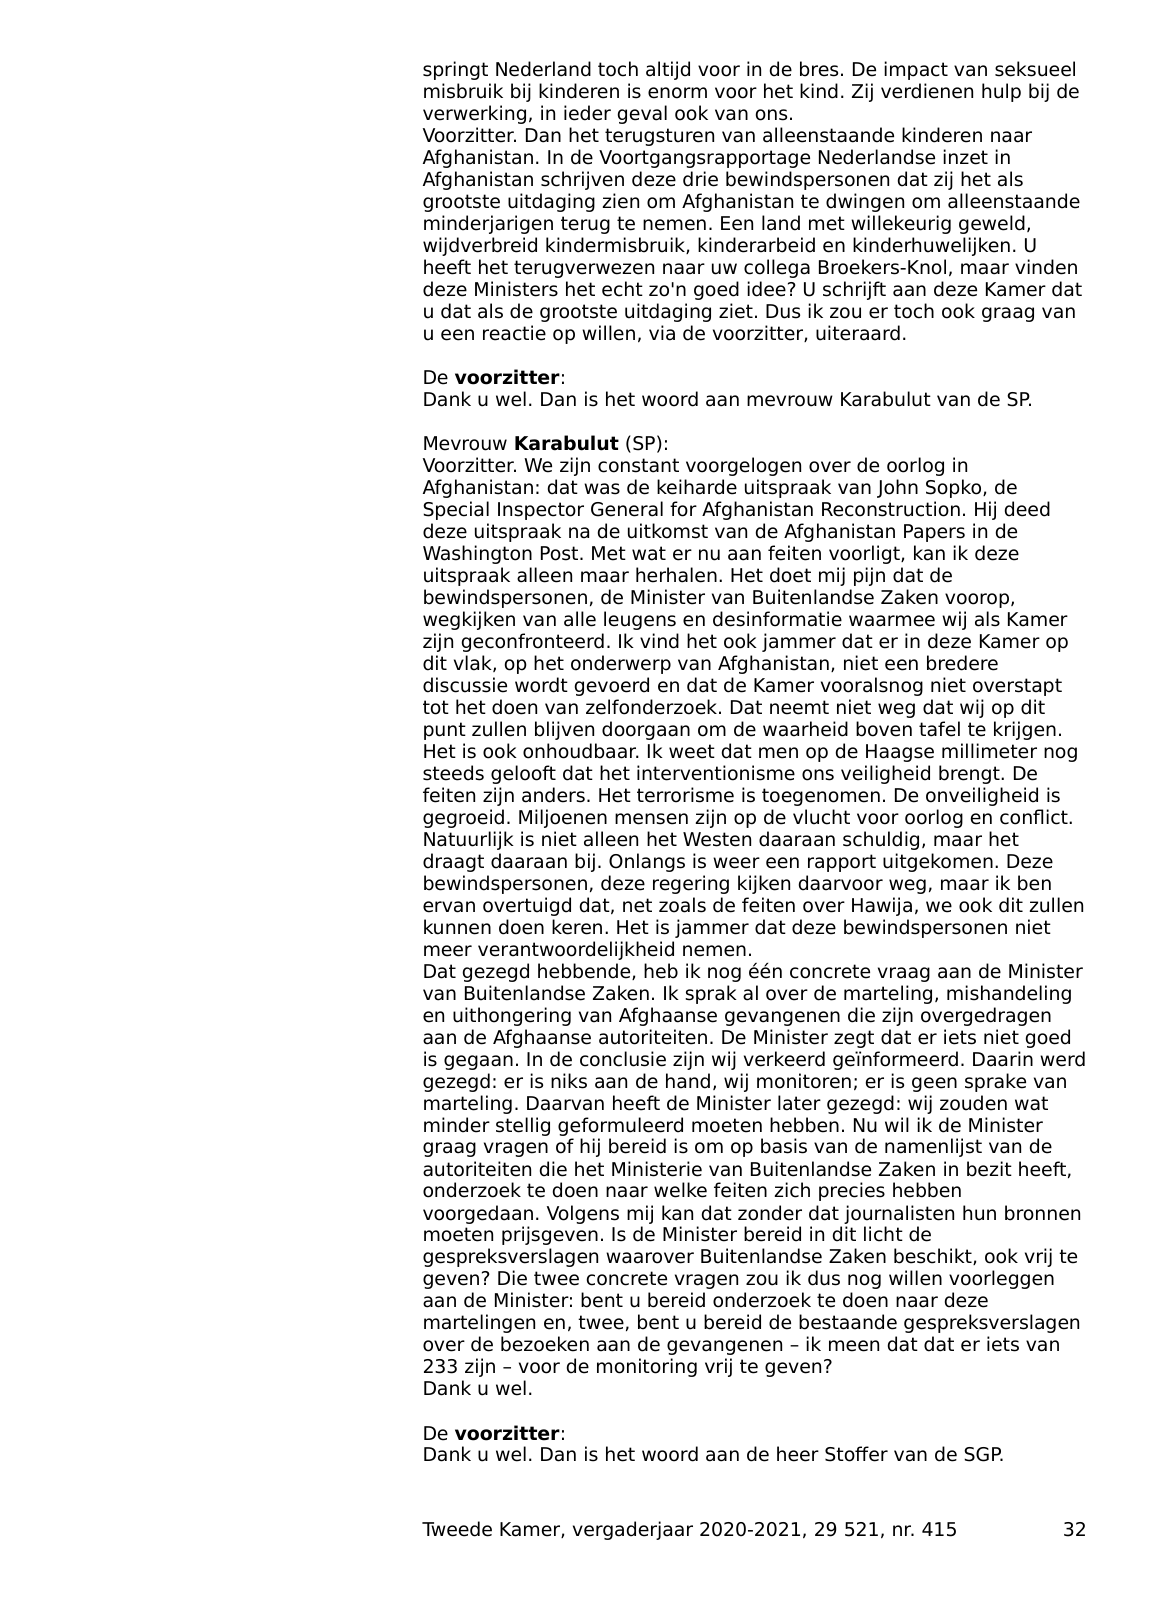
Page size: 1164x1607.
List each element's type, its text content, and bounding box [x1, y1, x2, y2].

text Dank u wel. Dan is het woord aan mevrouw Karabulut van de SP. [422, 389, 1087, 411]
text springt Nederland toch altijd voor in de bres. De impact van seksueel misbruik bij kinderen is enorm voor het kind. Zij verdienen hulp bij de verwerking, in ieder geval ook van ons. [422, 59, 1087, 125]
text Dat gezegd hebbende, heb ik nog één concrete vraag aan de Minister van Buitenlandse Zaken. Ik sprak al over de marteling, mishandeling en uithongering van Afghaanse gevangenen die zijn overgedragen aan de Afghaanse autoriteiten. De Minister zegt dat er iets niet goed is gegaan. In de conclusie zijn wij verkeerd geïnformeerd. Daarin werd gezegd: er is niks aan de hand, wij monitoren; er is geen sprake van marteling. Daarvan heeft de Minister later gezegd: wij zouden wat minder stellig geformuleerd moeten hebben. Nu wil ik de Minister graag vragen of hij bereid is om op basis van de namenlijst van de autoriteiten die het Ministerie van Buitenlandse Zaken in bezit heeft, onderzoek te doen naar welke feiten zich precies hebben voorgedaan. Volgens mij kan dat zonder dat journalisten hun bronnen moeten prijsgeven. Is de Minister bereid in dit licht de gespreksverslagen waarover Buitenlandse Zaken beschikt, ook vrij te geven? Die twee concrete vragen zou ik dus nog willen voorleggen aan de Minister: bent u bereid onderzoek te doen naar deze martelingen en, twee, bent u bereid de bestaande gespreksverslagen over de bezoeken aan de gevangenen – ik meen dat dat er iets van 233 zijn – voor de monitoring vrij te geven? [422, 961, 1087, 1378]
text Voorzitter. We zijn constant voorgelogen over de oorlog in Afghanistan: dat was de keiharde uitspraak van John Sopko, de Special Inspector General for Afghanistan Reconstruction. Hij deed deze uitspraak na de uitkomst van de Afghanistan Papers in de Washington Post. Met wat er nu aan feiten voorligt, kan ik deze uitspraak alleen maar herhalen. Het doet mij pijn dat de bewindspersonen, de Minister van Buitenlandse Zaken voorop, wegkijken van alle leugens en desinformatie waarmee wij als Kamer zijn geconfronteerd. Ik vind het ook jammer dat er in deze Kamer op dit vlak, op het onderwerp van Afghanistan, niet een bredere discussie wordt gevoerd en dat de Kamer vooralsnog niet overstapt tot het doen van zelfonderzoek. Dat neemt niet weg dat wij op dit punt zullen blijven doorgaan om de waarheid boven tafel te krijgen. Het is ook onhoudbaar. Ik weet dat men op de Haagse millimeter nog steeds gelooft dat het interventionisme ons veiligheid brengt. De feiten zijn anders. Het terrorisme is toegenomen. De onveiligheid is gegroeid. Miljoenen mensen zijn op de vlucht voor oorlog en conflict. Natuurlijk is niet alleen het Westen daaraan schuldig, maar het draagt daaraan bij. Onlangs is weer een rapport uitgekomen. Deze bewindspersonen, deze regering kijken daarvoor weg, maar ik ben ervan overtuigd dat, net zoals de feiten over Hawija, we ook dit zullen kunnen doen keren. Het is jammer dat deze bewindspersonen niet meer verantwoordelijkheid nemen. [422, 455, 1087, 961]
text Voorzitter. Dan het terugsturen van alleenstaande kinderen naar Afghanistan. In de Voortgangsrapportage Nederlandse inzet in Afghanistan schrijven deze drie bewindspersonen dat zij het als grootste uitdaging zien om Afghanistan te dwingen om alleenstaande minderjarigen terug te nemen. Een land met willekeurig geweld, wijdverbreid kindermisbruik, kinderarbeid en kinderhuwelijken. U heeft het terugverwezen naar uw collega Broekers-Knol, maar vinden deze Ministers het echt zo'n goed idee? U schrijft aan deze Kamer dat u dat als de grootste uitdaging ziet. Dus ik zou er toch ook graag van u een reactie op willen, via de voorzitter, uiteraard. [422, 125, 1087, 345]
text De voorzitter: [422, 1422, 1087, 1444]
text De voorzitter: [422, 367, 1087, 389]
text Dank u wel. Dan is het woord aan de heer Stoffer van de SGP. [422, 1444, 1087, 1466]
text Mevrouw Karabulut (SP): [422, 433, 1087, 455]
text Dank u wel. [422, 1378, 1087, 1400]
